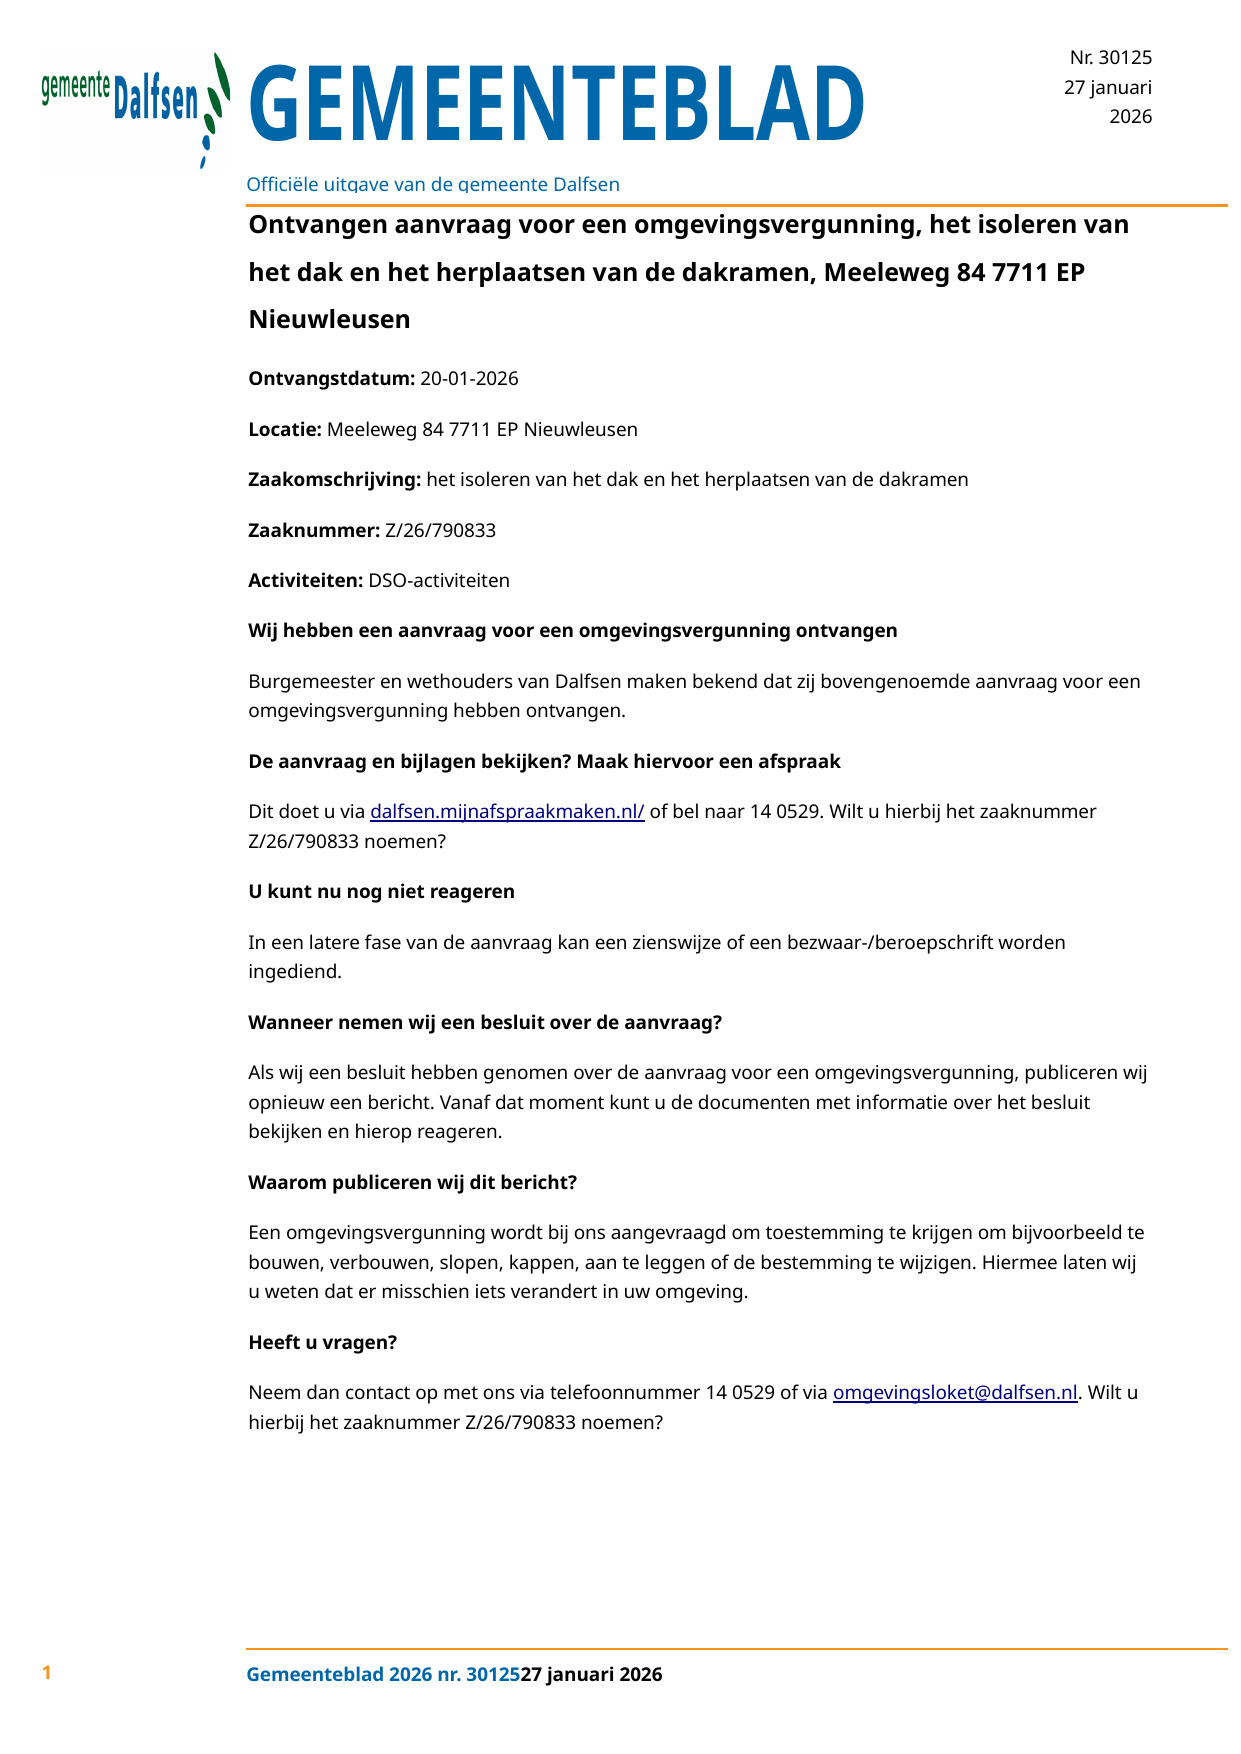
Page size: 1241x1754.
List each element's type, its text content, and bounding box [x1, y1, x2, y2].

text Een omgevingsvergunning wordt bij ons aangevraagd om toestemming te krijgen om bijvoorbeeld te bouwen, verbouwen, slopen, kappen, aan te leggen of de bestemming te wijzigen. Hiermee laten wij u weten dat er misschien iets verandert in uw omgeving. [248, 1219, 1152, 1304]
text Wij hebben een aanvraag voor een omgevingsvergunning ontvangen [248, 618, 1152, 643]
text Activiteiten: DSO-activiteiten [248, 567, 1152, 593]
text Zaakomschrijving: het isoleren van het dak en het herplaatsen van de dakramen [248, 466, 1152, 492]
text Burgemeester en wethouders van Dalfsen maken bekend dat zij bovengenoemde aanvraag voor een omgevingsvergunning hebben ontvangen. [248, 668, 1152, 723]
text Zaaknummer: Z/26/790833 [248, 517, 1152, 542]
text De aanvraag en bijlagen bekijken? Maak hiervoor een afspraak [248, 748, 1152, 774]
text U kunt nu nog niet reageren [248, 878, 1152, 904]
text Locatie: Meeleweg 84 7711 EP Nieuwleusen [248, 416, 1152, 442]
text Ontvangstdatum: 20-01-2026 [248, 366, 1152, 391]
text Als wij een besluit hebben genomen over de aanvraag voor een omgevingsvergunning, publiceren wij opnieuw een bericht. Vanaf dat moment kunt u de documenten met informatie over het besluit bekijken en hierop reageren. [248, 1059, 1152, 1144]
text Wanneer nemen wij een besluit over de aanvraag? [248, 1009, 1152, 1034]
text Neem dan contact op met ons via telefoonnummer 14 0529 of via omgevingsloket@dalfsen.nl. Wilt u hierbij het zaaknummer Z/26/790833 noemen? [248, 1379, 1152, 1434]
picture [41, 47, 231, 172]
text Waarom publiceren wij dit bericht? [248, 1169, 1152, 1194]
text Heeft u vragen? [248, 1329, 1152, 1354]
text Dit doet u via dalfsen.mijnafspraakmaken.nl/ of bel naar 14 0529. Wilt u hierbij het zaaknummer Z/26/790833 noemen? [248, 798, 1152, 854]
text Ontvangen aanvraag voor een omgevingsvergunning, het isoleren van het dak en het herplaatsen van de dakramen, Meeleweg 84 7711 EP Nieuwleusen [248, 207, 1152, 336]
text In een latere fase van de aanvraag kan een zienswijze of een bezwaar-/beroepschrift worden ingediend. [248, 929, 1152, 984]
